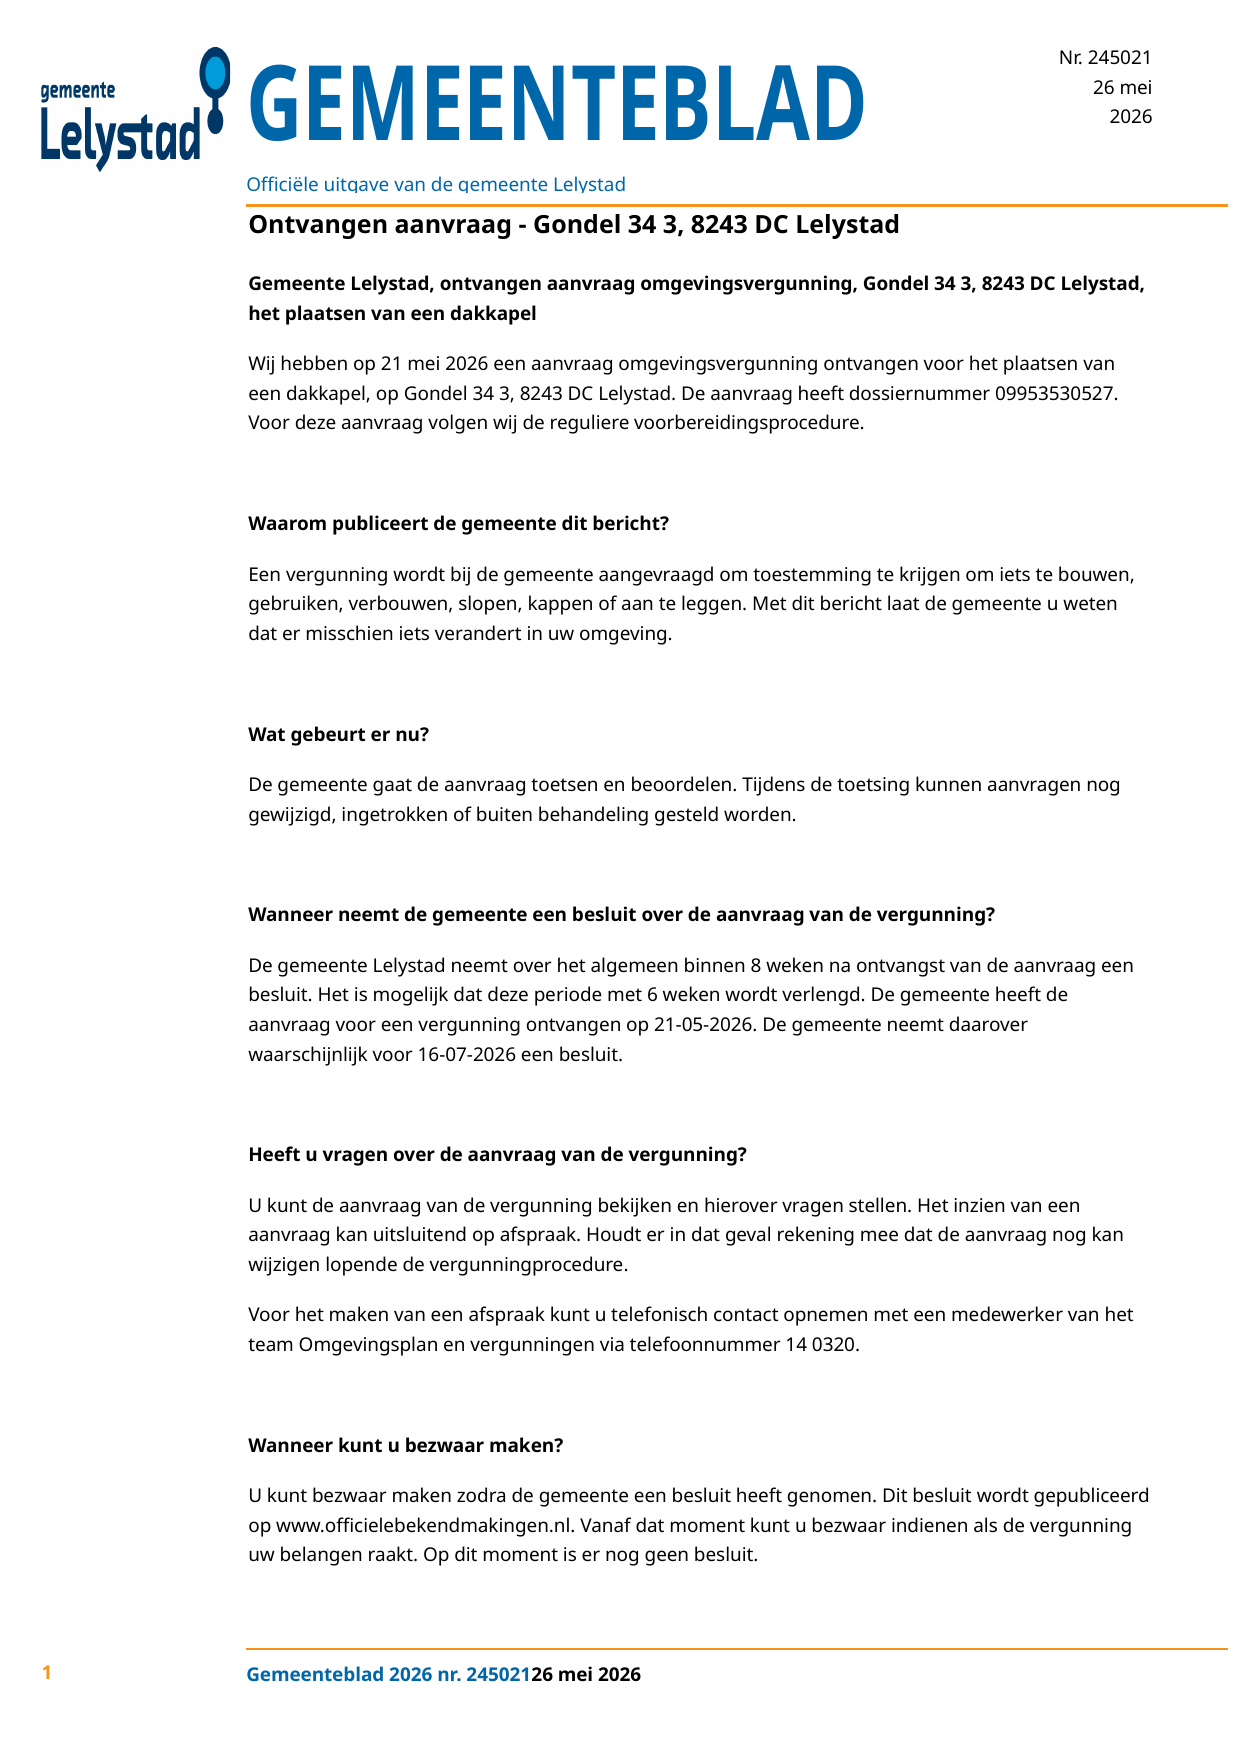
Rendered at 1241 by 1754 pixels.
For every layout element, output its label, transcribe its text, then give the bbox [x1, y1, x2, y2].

text Heeft u vragen over de aanvraag van de vergunning? [248, 1142, 1152, 1167]
text Gemeente Lelystad, ontvangen aanvraag omgevingsvergunning, Gondel 34 3, 8243 DC Lelystad, het plaatsen van een dakkapel [248, 270, 1152, 326]
text Wanneer neemt de gemeente een besluit over de aanvraag van de vergunning? [248, 902, 1152, 927]
picture [41, 47, 231, 172]
text De gemeente gaat de aanvraag toetsen en beoordelen. Tijdens de toetsing kunnen aanvragen nog gewijzigd, ingetrokken of buiten behandeling gesteld worden. [248, 771, 1152, 826]
text De gemeente Lelystad neemt over het algemeen binnen 8 weken na ontvangst van de aanvraag een besluit. Het is mogelijk dat deze periode met 6 weken wordt verlengd. De gemeente heeft de aanvraag voor een vergunning ontvangen op 21-05-2026. De gemeente neemt daarover waarschijnlijk voor 16-07-2026 een besluit. [248, 952, 1152, 1066]
text Een vergunning wordt bij de gemeente aangevraagd om toestemming te krijgen om iets te bouwen, gebruiken, verbouwen, slopen, kappen of aan te leggen. Met dit bericht laat de gemeente u weten dat er misschien iets verandert in uw omgeving. [248, 561, 1152, 646]
text Wat gebeurt er nu? [248, 721, 1152, 746]
text Waarom publiceert de gemeente dit bericht? [248, 510, 1152, 536]
text Wanneer kunt u bezwaar maken? [248, 1432, 1152, 1458]
text Voor het maken van een afspraak kunt u telefonisch contact opnemen met een medewerker van het team Omgevingsplan en vergunningen via telefoonnummer 14 0320. [248, 1302, 1152, 1357]
text U kunt bezwaar maken zodra de gemeente een besluit heeft genomen. Dit besluit wordt gepubliceerd op www.officielebekendmakingen.nl. Vanaf dat moment kunt u bezwaar indienen als de vergunning uw belangen raakt. Op dit moment is er nog geen besluit. [248, 1482, 1152, 1567]
text U kunt de aanvraag van de vergunning bekijken en hierover vragen stellen. Het inzien van een aanvraag kan uitsluitend op afspraak. Houdt er in dat geval rekening mee dat de aanvraag nog kan wijzigen lopende de vergunningprocedure. [248, 1192, 1152, 1277]
text Wij hebben op 21 mei 2026 een aanvraag omgevingsvergunning ontvangen voor het plaatsen van een dakkapel, op Gondel 34 3, 8243 DC Lelystad. De aanvraag heeft dossiernummer 09953530527. Voor deze aanvraag volgen wij de reguliere voorbereidingsprocedure. [248, 350, 1152, 435]
text Ontvangen aanvraag - Gondel 34 3, 8243 DC Lelystad [248, 207, 1152, 241]
